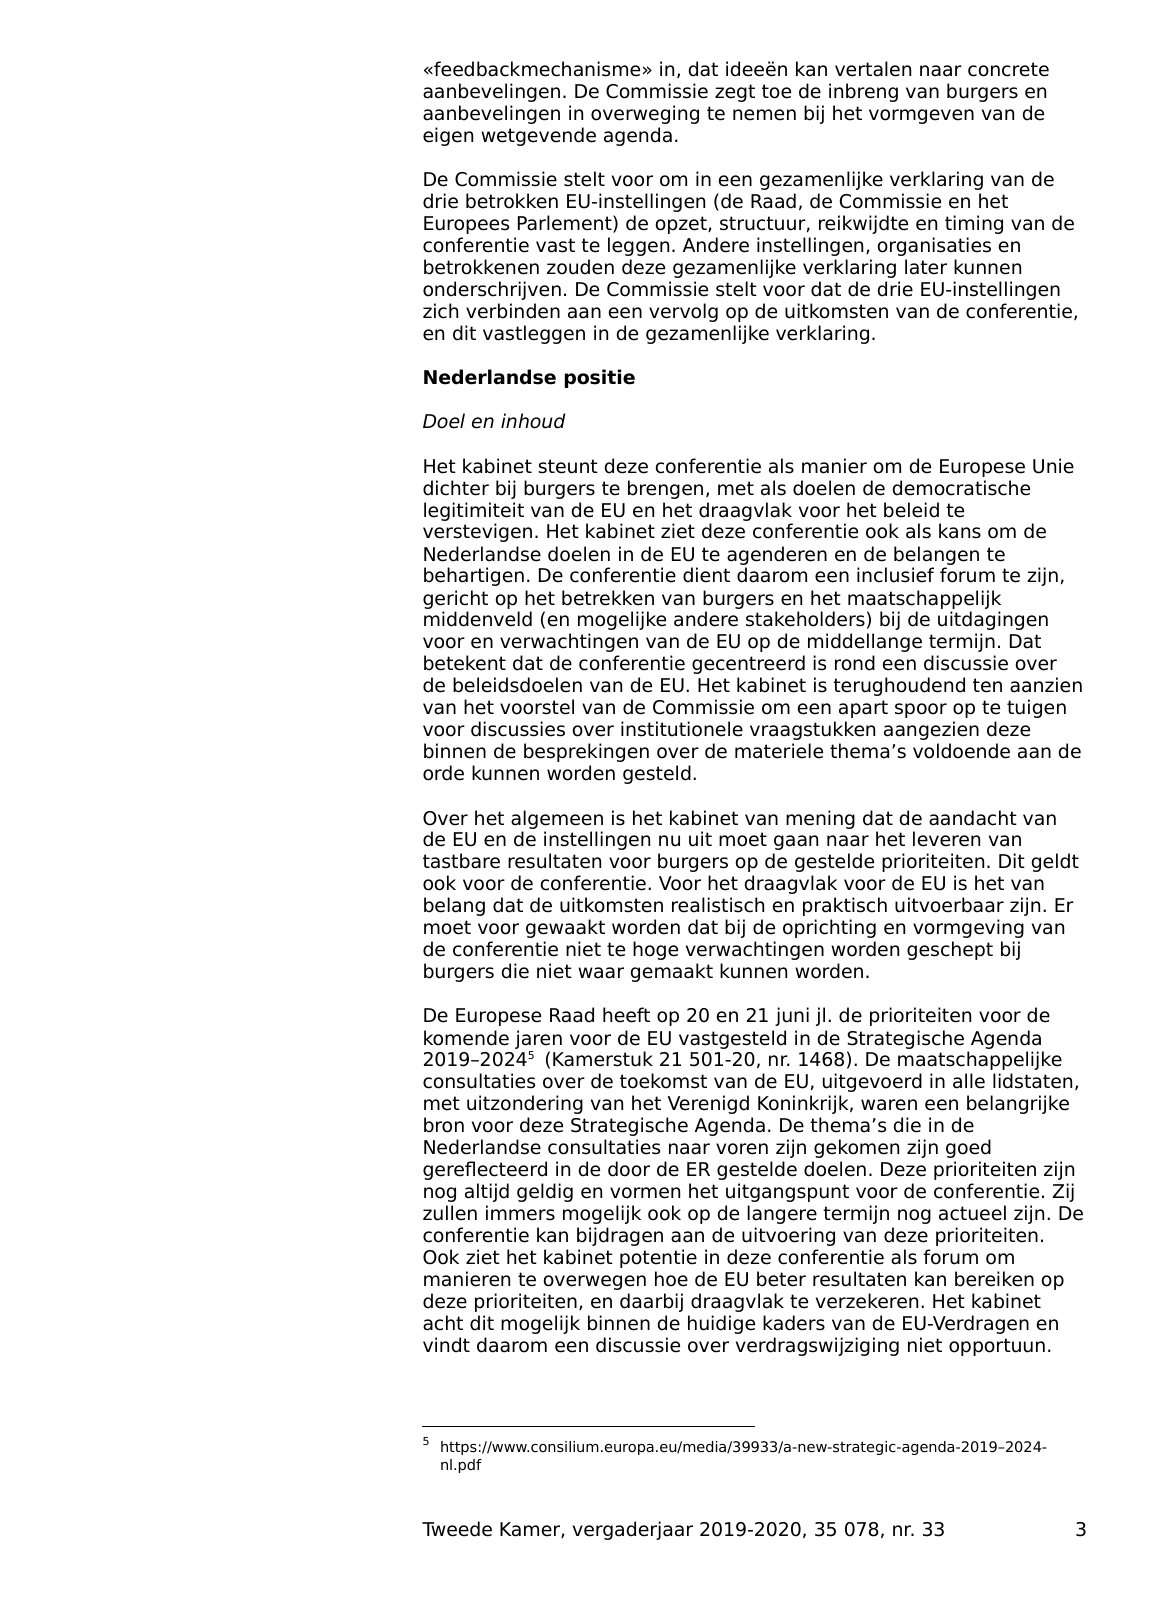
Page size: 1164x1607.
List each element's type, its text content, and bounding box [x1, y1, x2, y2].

text Over het algemeen is het kabinet van mening dat de aandacht van de EU en de instellingen nu uit moet gaan naar het leveren van tastbare resultaten voor burgers op de gestelde prioriteiten. Dit geldt ook voor de conferentie. Voor het draagvlak voor de EU is het van belang dat de uitkomsten realistisch en praktisch uitvoerbaar zijn. Er moet voor gewaakt worden dat bij de oprichting en vormgeving van de conferentie niet te hoge verwachtingen worden geschept bij burgers die niet waar gemaakt kunnen worden. [422, 807, 1087, 983]
text Het kabinet steunt deze conferentie als manier om de Europese Unie dichter bij burgers te brengen, met als doelen de democratische legitimiteit van de EU en het draagvlak voor het beleid te verstevigen. Het kabinet ziet deze conferentie ook als kans om de Nederlandse doelen in de EU te agenderen en de belangen te behartigen. De conferentie dient daarom een inclusief forum te zijn, gericht op het betrekken van burgers en het maatschappelijk middenveld (en mogelijke andere stakeholders) bij de uitdagingen voor en verwachtingen van de EU op de middellange termijn. Dat betekent dat de conferentie gecentreerd is rond een discussie over de beleidsdoelen van de EU. Het kabinet is terughoudend ten aanzien van het voorstel van de Commissie om een apart spoor op te tuigen voor discussies over institutionele vraagstukken aangezien deze binnen de besprekingen over de materiele thema’s voldoende aan de orde kunnen worden gesteld. [422, 456, 1087, 785]
text De Europese Raad heeft op 20 en 21 juni jl. de prioriteiten voor de komende jaren voor de EU vastgesteld in de Strategische Agenda 2019–2024 (Kamerstuk 21 501-20, nr. 1468). De maatschappelijke consultaties over de toekomst van de EU, uitgevoerd in alle lidstaten, met uitzondering van het Verenigd Koninkrijk, waren een belangrijke bron voor deze Strategische Agenda. De thema’s die in de Nederlandse consultaties naar voren zijn gekomen zijn goed gereflecteerd in de door de ER gestelde doelen. Deze prioriteiten zijn nog altijd geldig en vormen het uitgangspunt voor de conferentie. Zij zullen immers mogelijk ook op de langere termijn nog actueel zijn. De conferentie kan bijdragen aan de uitvoering van deze prioriteiten. Ook ziet het kabinet potentie in deze conferentie als forum om manieren te overwegen hoe de EU beter resultaten kan bereiken op deze prioriteiten, en daarbij draagvlak te verzekeren. Het kabinet acht dit mogelijk binnen de huidige kaders van de EU-Verdragen en vindt daarom een discussie over verdragswijziging niet opportuun. [422, 1005, 1087, 1357]
text https://www.consilium.europa.eu/media/39933/a-new-strategic-agenda-2019–2024-nl.pdf [422, 1435, 1087, 1474]
text «feedbackmechanisme» in, dat ideeën kan vertalen naar concrete aanbevelingen. De Commissie zegt toe de inbreng van burgers en aanbevelingen in overweging te nemen bij het vormgeven van de eigen wetgevende agenda. [422, 59, 1087, 147]
text De Commissie stelt voor om in een gezamenlijke verklaring van de drie betrokken EU-instellingen (de Raad, de Commissie en het Europees Parlement) de opzet, structuur, reikwijdte en timing van de conferentie vast te leggen. Andere instellingen, organisaties en betrokkenen zouden deze gezamenlijke verklaring later kunnen onderschrijven. De Commissie stelt voor dat de drie EU-instellingen zich verbinden aan een vervolg op de uitkomsten van de conferentie, en dit vastleggen in de gezamenlijke verklaring. [422, 169, 1087, 345]
subtitle Nederlandse positie [422, 367, 1087, 389]
subtitle Doel en inhoud [422, 411, 1087, 433]
